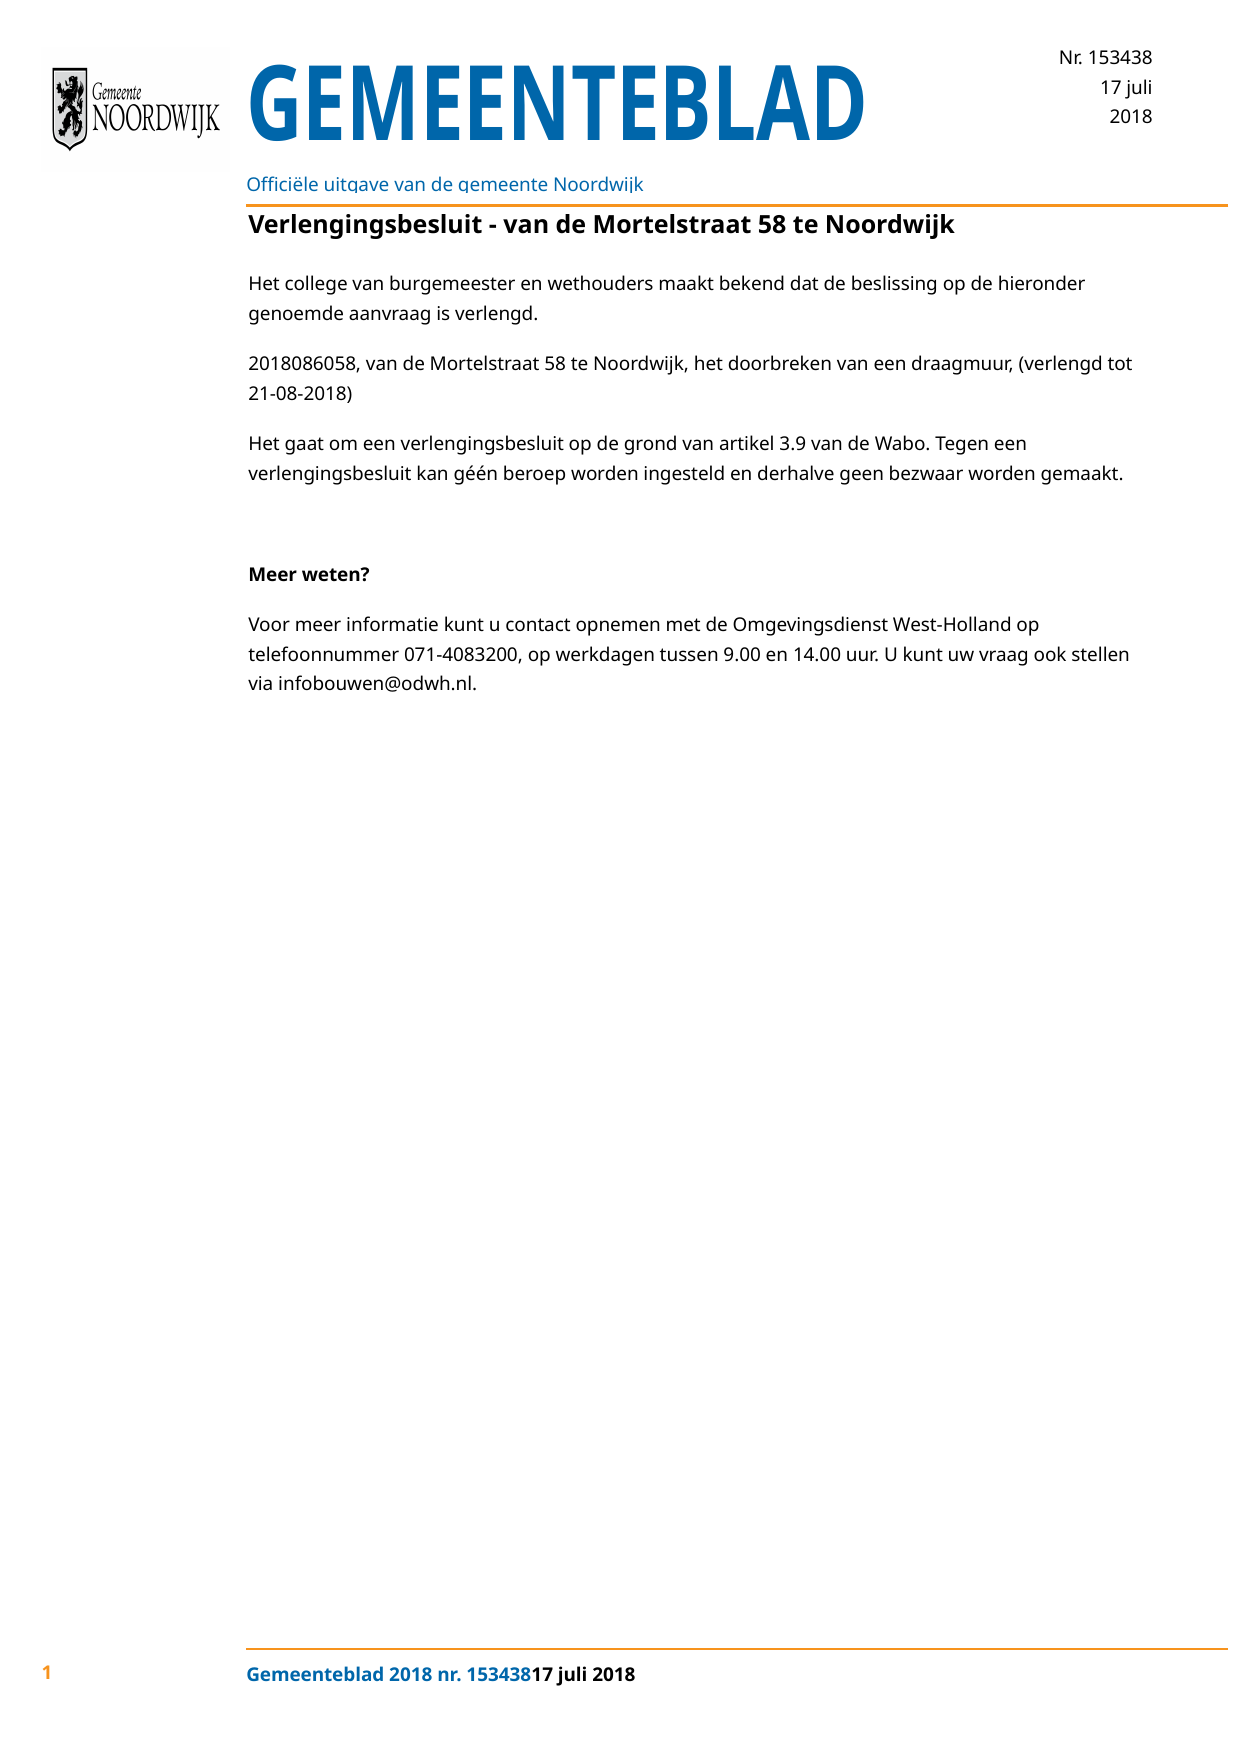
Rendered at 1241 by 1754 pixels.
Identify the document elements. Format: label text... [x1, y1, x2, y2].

text Het gaat om een verlengingsbesluit op de grond van artikel 3.9 van de Wabo. Tegen een verlengingsbesluit kan géén beroep worden ingesteld en derhalve geen bezwaar worden gemaakt. [248, 430, 1152, 486]
text Meer weten? [248, 561, 1152, 586]
picture [41, 47, 231, 172]
text Voor meer informatie kunt u contact opnemen met de Omgevingsdienst West-Holland op telefoonnummer 071-4083200, op werkdagen tussen 9.00 en 14.00 uur. U kunt uw vraag ook stellen via infobouwen@odwh.nl. [248, 611, 1152, 696]
text 2018086058, van de Mortelstraat 58 te Noordwijk, het doorbreken van een draagmuur, (verlengd tot 21-08-2018) [248, 350, 1152, 406]
text Verlengingsbesluit - van de Mortelstraat 58 te Noordwijk [248, 207, 1152, 241]
text Het college van burgemeester en wethouders maakt bekend dat de beslissing op de hieronder genoemde aanvraag is verlengd. [248, 270, 1152, 326]
